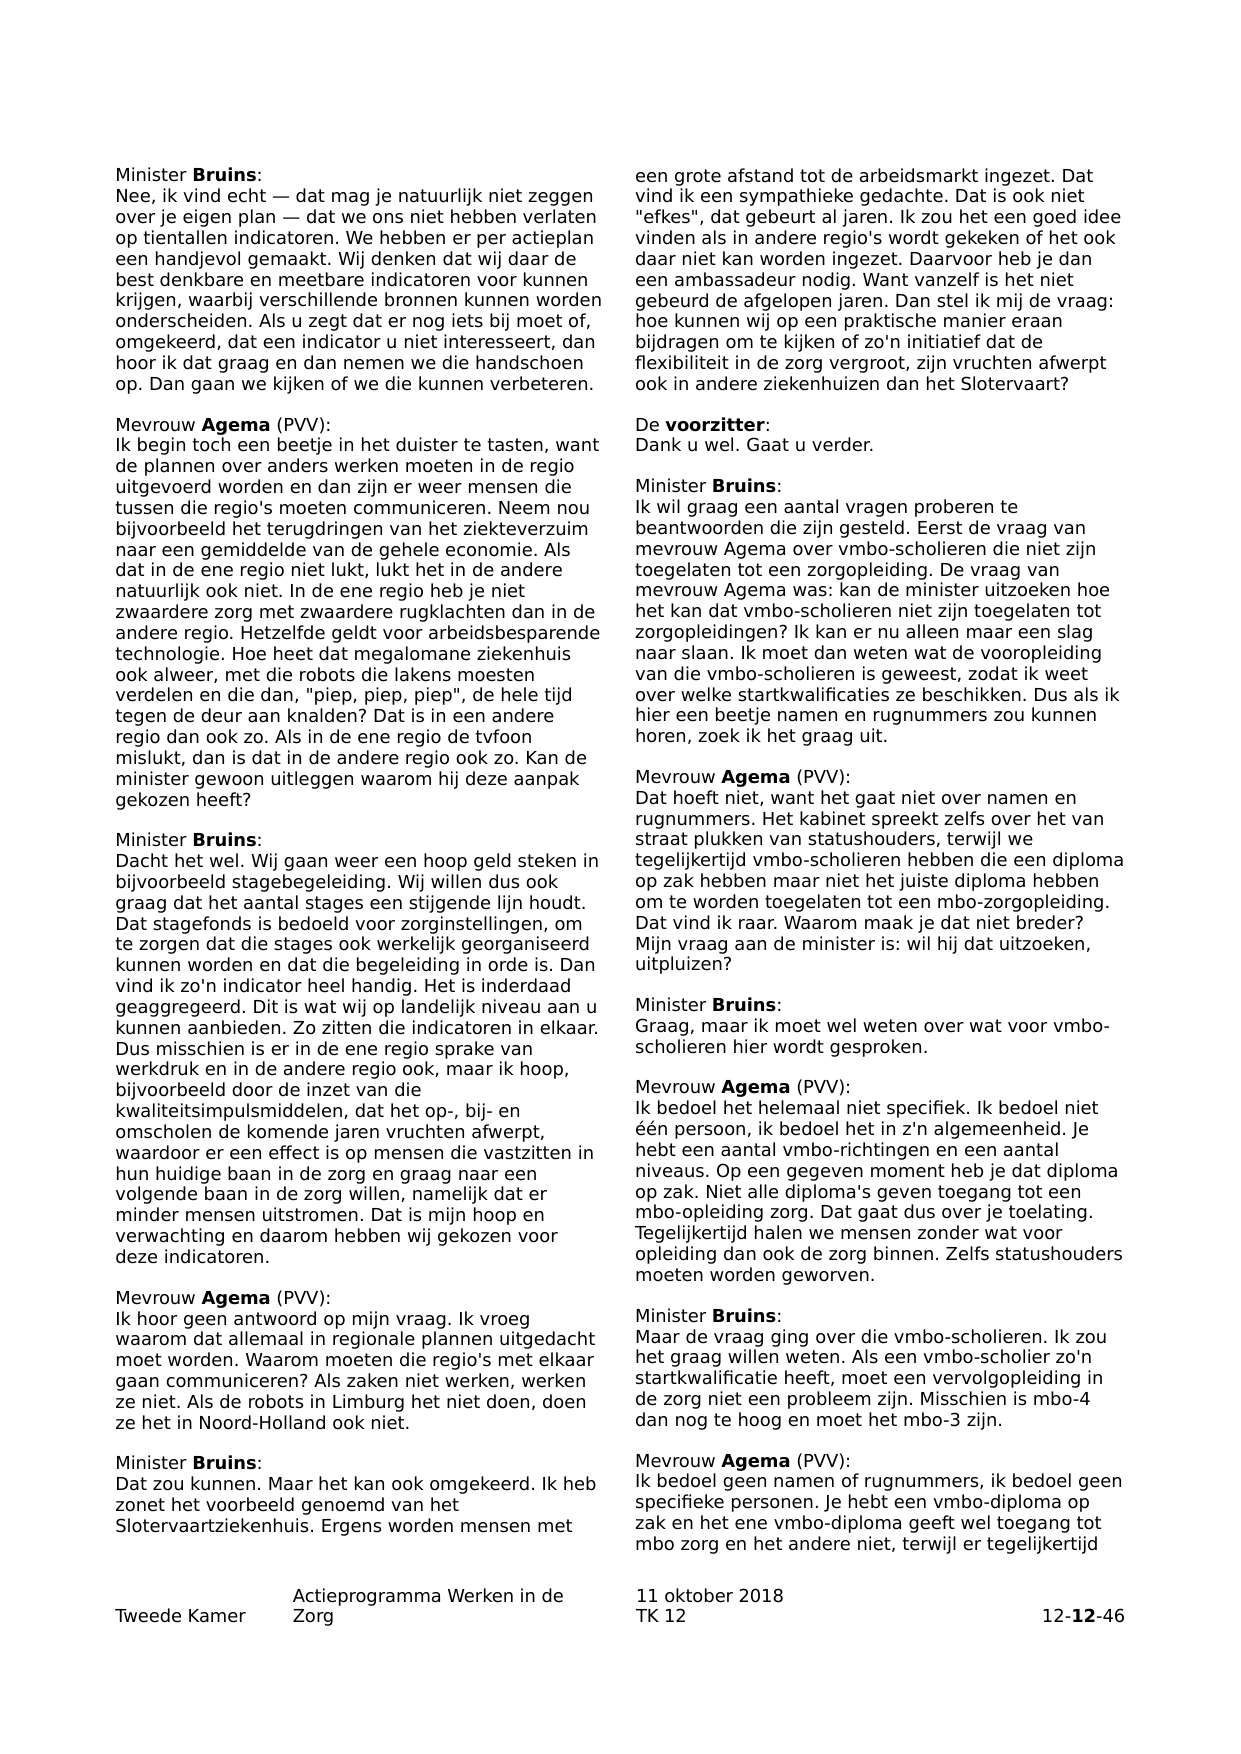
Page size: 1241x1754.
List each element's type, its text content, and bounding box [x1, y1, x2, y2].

text Dat zou kunnen. Maar het kan ook omgekeerd. Ik heb zonet het voorbeeld genoemd van het Slotervaartziekenhuis. Ergens worden mensen met [115, 1474, 605, 1536]
text Nee, ik vind echt — dat mag je natuurlijk niet zeggen over je eigen plan — dat we ons niet hebben verlaten op tientallen indicatoren. We hebben er per actieplan een handjevol gemaakt. Wij denken dat wij daar de best denkbare en meetbare indicatoren voor kunnen krijgen, waarbij verschillende bronnen kunnen worden onderscheiden. Als u zegt dat er nog iets bij moet of, omgekeerd, dat een indicator u niet interesseert, dan hoor ik dat graag en dan nemen we die handschoen op. Dan gaan we kijken of we die kunnen verbeteren. [115, 186, 605, 394]
text Mevrouw Agema (PVV): [115, 1287, 605, 1308]
text Ik begin toch een beetje in het duister te tasten, want de plannen over anders werken moeten in de regio uitgevoerd worden en dan zijn er weer mensen die tussen die regio's moeten communiceren. Neem nou bijvoorbeeld het terugdringen van het ziekteverzuim naar een gemiddelde van de gehele economie. Als dat in de ene regio niet lukt, lukt het in de andere natuurlijk ook niet. In de ene regio heb je niet zwaardere zorg met zwaardere rugklachten dan in de andere regio. Hetzelfde geldt voor arbeidsbesparende technologie. Hoe heet dat megalomane ziekenhuis ook alweer, met die robots die lakens moesten verdelen en die dan, "piep, piep, piep", de hele tijd tegen de deur aan knalden? Dat is in een andere regio dan ook zo. Als in de ene regio de tvfoon mislukt, dan is dat in de andere regio ook zo. Kan de minister gewoon uitleggen waarom hij deze aanpak gekozen heeft? [115, 435, 605, 810]
text Dat hoeft niet, want het gaat niet over namen en rugnummers. Het kabinet spreekt zelfs over het van straat plukken van statushouders, terwijl we tegelijkertijd vmbo-scholieren hebben die een diploma op zak hebben maar niet het juiste diploma hebben om te worden toegelaten tot een mbo-zorgopleiding. Dat vind ik raar. Waarom maak je dat niet breder? Mijn vraag aan de minister is: wil hij dat uitzoeken, uitpluizen? [635, 787, 1125, 975]
text Ik hoor geen antwoord op mijn vraag. Ik vroeg waarom dat allemaal in regionale plannen uitgedacht moet worden. Waarom moeten die regio's met elkaar gaan communiceren? Als zaken niet werken, werken ze niet. Als de robots in Limburg het niet doen, doen ze het in Noord-Holland ook niet. [115, 1308, 605, 1433]
text Maar de vraag ging over die vmbo-scholieren. Ik zou het graag willen weten. Als een vmbo-scholier zo'n startkwalificatie heeft, moet een vervolgopleiding in de zorg niet een probleem zijn. Misschien is mbo-4 dan nog te hoog en moet het mbo-3 zijn. [635, 1326, 1125, 1431]
text Ik wil graag een aantal vragen proberen te beantwoorden die zijn gesteld. Eerst de vraag van mevrouw Agema over vmbo-scholieren die niet zijn toegelaten tot een zorgopleiding. De vraag van mevrouw Agema was: kan de minister uitzoeken hoe het kan dat vmbo-scholieren niet zijn toegelaten tot zorgopleidingen? Ik kan er nu alleen maar een slag naar slaan. Ik moet dan weten wat de vooropleiding van die vmbo-scholieren is geweest, zodat ik weet over welke startkwalificaties ze beschikken. Dus als ik hier een beetje namen en rugnummers zou kunnen horen, zoek ik het graag uit. [635, 497, 1125, 747]
text Minister Bruins: [115, 165, 605, 186]
text Dank u wel. Gaat u verder. [635, 435, 1125, 456]
text Mevrouw Agema (PVV): [635, 767, 1125, 787]
text Ik bedoel geen namen of rugnummers, ik bedoel geen specifieke personen. Je hebt een vmbo-diploma op zak en het ene vmbo-diploma geeft wel toegang tot mbo zorg en het andere niet, terwijl er tegelijkertijd [635, 1471, 1125, 1554]
text Mevrouw Agema (PVV): [115, 414, 605, 435]
text Minister Bruins: [635, 1306, 1125, 1326]
text Minister Bruins: [635, 995, 1125, 1016]
text Dacht het wel. Wij gaan weer een hoop geld steken in bijvoorbeeld stagebegeleiding. Wij willen dus ook graag dat het aantal stages een stijgende lijn houdt. Dat stagefonds is bedoeld voor zorginstellingen, om te zorgen dat die stages ook werkelijk georganiseerd kunnen worden en dat die begeleiding in orde is. Dan vind ik zo'n indicator heel handig. Het is inderdaad geaggregeerd. Dit is wat wij op landelijk niveau aan u kunnen aanbieden. Zo zitten die indicatoren in elkaar. Dus misschien is er in de ene regio sprake van werkdruk en in de andere regio ook, maar ik hoop, bijvoorbeeld door de inzet van die kwaliteitsimpulsmiddelen, dat het op-, bij- en omscholen de komende jaren vruchten afwerpt, waardoor er een effect is op mensen die vastzitten in hun huidige baan in de zorg en graag naar een volgende baan in de zorg willen, namelijk dat er minder mensen uitstromen. Dat is mijn hoop en verwachting en daarom hebben wij gekozen voor deze indicatoren. [115, 851, 605, 1267]
text De voorzitter: [635, 414, 1125, 435]
text Mevrouw Agema (PVV): [635, 1077, 1125, 1098]
text een grote afstand tot de arbeidsmarkt ingezet. Dat vind ik een sympathieke gedachte. Dat is ook niet "efkes", dat gebeurt al jaren. Ik zou het een goed idee vinden als in andere regio's wordt gekeken of het ook daar niet kan worden ingezet. Daarvoor heb je dan een ambassadeur nodig. Want vanzelf is het niet gebeurd de afgelopen jaren. Dan stel ik mij de vraag: hoe kunnen wij op een praktische manier eraan bijdragen om te kijken of zo'n initiatief dat de flexibiliteit in de zorg vergroot, zijn vruchten afwerpt ook in andere ziekenhuizen dan het Slotervaart? [635, 165, 1125, 394]
text Ik bedoel het helemaal niet specifiek. Ik bedoel niet één persoon, ik bedoel het in z'n algemeenheid. Je hebt een aantal vmbo-richtingen en een aantal niveaus. Op een gegeven moment heb je dat diploma op zak. Niet alle diploma's geven toegang tot een mbo-opleiding zorg. Dat gaat dus over je toelating. Tegelijkertijd halen we mensen zonder wat voor opleiding dan ook de zorg binnen. Zelfs statushouders moeten worden geworven. [635, 1098, 1125, 1286]
text Minister Bruins: [115, 1453, 605, 1474]
text Minister Bruins: [115, 830, 605, 851]
text Mevrouw Agema (PVV): [635, 1451, 1125, 1471]
text Minister Bruins: [635, 476, 1125, 497]
text Graag, maar ik moet wel weten over wat voor vmbo-scholieren hier wordt gesproken. [635, 1016, 1125, 1057]
